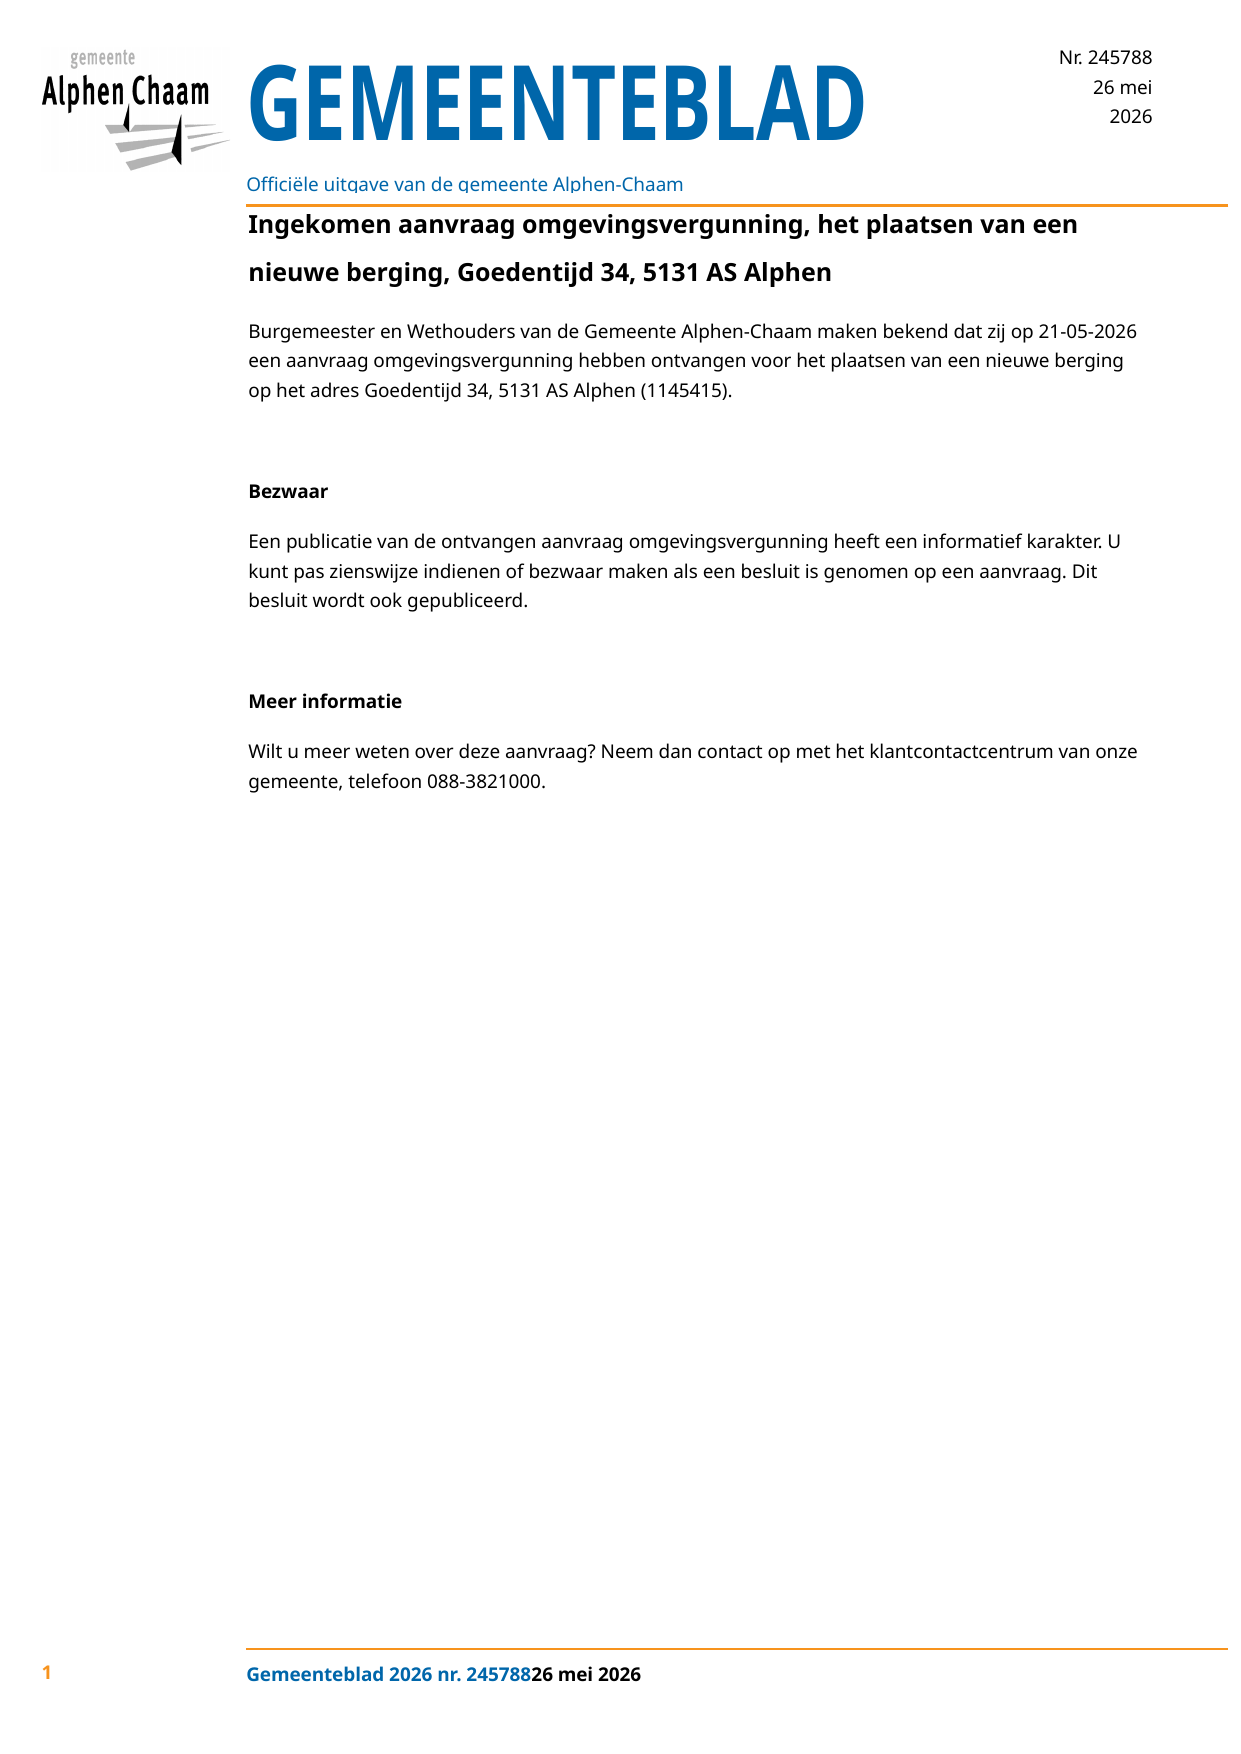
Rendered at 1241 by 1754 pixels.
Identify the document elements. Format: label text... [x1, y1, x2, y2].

text Ingekomen aanvraag omgevingsvergunning, het plaatsen van een nieuwe berging, Goedentijd 34, 5131 AS Alphen [248, 207, 1152, 288]
picture [41, 47, 231, 172]
text Wilt u meer weten over deze aanvraag? Neem dan contact op met het klantcontactcentrum van onze gemeente, telefoon 088-3821000. [248, 739, 1152, 794]
text Bezwaar [248, 478, 1152, 504]
text Een publicatie van de ontvangen aanvraag omgevingsvergunning heeft een informatief karakter. U kunt pas zienswijze indienen of bezwaar maken als een besluit is genomen op een aanvraag. Dit besluit wordt ook gepubliceerd. [248, 528, 1152, 613]
text Burgemeester en Wethouders van de Gemeente Alphen-Chaam maken bekend dat zij op 21-05-2026 een aanvraag omgevingsvergunning hebben ontvangen voor het plaatsen van een nieuwe berging op het adres Goedentijd 34, 5131 AS Alphen (1145415). [248, 318, 1152, 403]
text Meer informatie [248, 688, 1152, 714]
